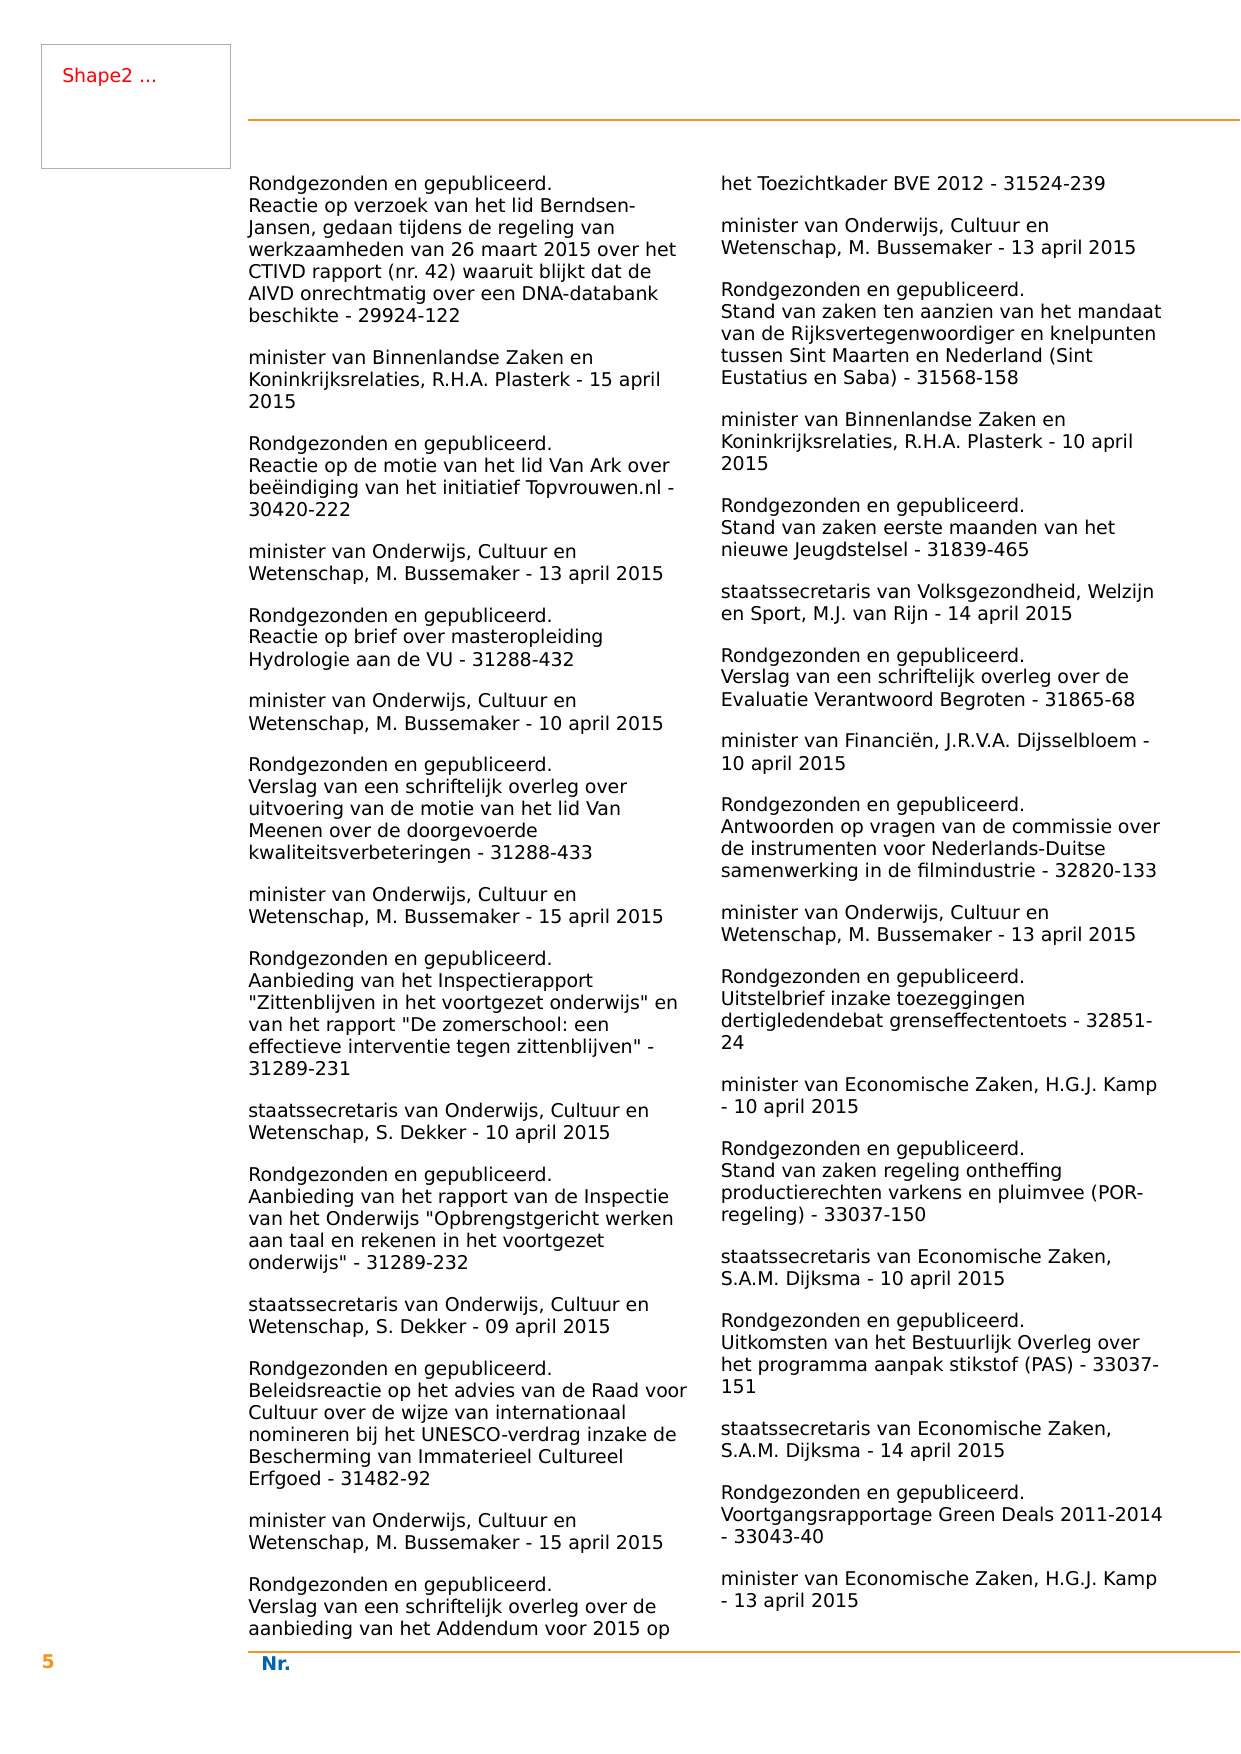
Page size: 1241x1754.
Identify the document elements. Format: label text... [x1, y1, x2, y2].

text Voortgangsrapportage Green Deals 2011-2014 - 33043-40 [721, 1504, 1163, 1548]
text Rondgezonden en gepubliceerd. [248, 1164, 691, 1186]
text Rondgezonden en gepubliceerd. [248, 433, 691, 454]
text staatssecretaris van Economische Zaken, S.A.M. Dijksma - 10 april 2015 [721, 1246, 1163, 1290]
text Uitstelbrief inzake toezeggingen dertigledendebat grenseffectentoets - 32851-24 [721, 988, 1163, 1054]
text Stand van zaken eerste maanden van het nieuwe Jeugdstelsel - 31839-465 [721, 517, 1163, 561]
text Rondgezonden en gepubliceerd. [721, 1138, 1163, 1160]
text Antwoorden op vragen van de commissie over de instrumenten voor Nederlands-Duitse samenwerking in de filmindustrie - 32820-133 [721, 816, 1163, 882]
text Uitkomsten van het Bestuurlijk Overleg over het programma aanpak stikstof (PAS) - 33037-151 [721, 1332, 1163, 1398]
text minister van Economische Zaken, H.G.J. Kamp - 10 april 2015 [721, 1074, 1163, 1118]
text Aanbieding van het rapport van de Inspectie van het Onderwijs "Opbrengstgericht werken aan taal en rekenen in het voortgezet onderwijs" - 31289-232 [248, 1186, 691, 1274]
text staatssecretaris van Volksgezondheid, Welzijn en Sport, M.J. van Rijn - 14 april 2015 [721, 581, 1163, 624]
text Stand van zaken regeling ontheffing productierechten varkens en pluimvee (POR-regeling) - 33037-150 [721, 1160, 1163, 1226]
text Rondgezonden en gepubliceerd. [721, 1482, 1163, 1504]
text Verslag van een schriftelijk overleg over uitvoering van de motie van het lid Van Meenen over de doorgevoerde kwaliteitsverbeteringen - 31288-433 [248, 776, 691, 864]
text Rondgezonden en gepubliceerd. [721, 966, 1163, 988]
text staatssecretaris van Onderwijs, Cultuur en Wetenschap, S. Dekker - 09 april 2015 [248, 1294, 691, 1338]
text Reactie op de motie van het lid Van Ark over beëindiging van het initiatief Topvrouwen.nl - 30420-222 [248, 454, 691, 521]
text minister van Binnenlandse Zaken en Koninkrijksrelaties, R.H.A. Plasterk - 10 april 2015 [721, 409, 1163, 474]
text minister van Onderwijs, Cultuur en Wetenschap, M. Bussemaker - 10 april 2015 [248, 690, 691, 734]
text Rondgezonden en gepubliceerd. [721, 279, 1163, 301]
text minister van Onderwijs, Cultuur en Wetenschap, M. Bussemaker - 13 april 2015 [721, 215, 1163, 259]
text Rondgezonden en gepubliceerd. [721, 794, 1163, 816]
text Aanbieding van het Inspectierapport "Zittenblijven in het voortgezet onderwijs" en van het rapport "De zomerschool: een effectieve interventie tegen zittenblijven" - 31289-231 [248, 970, 691, 1080]
text Rondgezonden en gepubliceerd. [721, 644, 1163, 666]
text Reactie op verzoek van het lid Berndsen-Jansen, gedaan tijdens de regeling van werkzaamheden van 26 maart 2015 over het CTIVD rapport (nr. 42) waaruit blijkt dat de AIVD onrechtmatig over een DNA-databank beschikte - 29924-122 [248, 195, 691, 327]
text Rondgezonden en gepubliceerd. [248, 604, 691, 626]
text Rondgezonden en gepubliceerd. [248, 1574, 691, 1596]
text Rondgezonden en gepubliceerd. [721, 1310, 1163, 1332]
text Verslag van een schriftelijk overleg over de aanbieding van het Addendum voor 2015 op [248, 1596, 691, 1640]
text minister van Onderwijs, Cultuur en Wetenschap, M. Bussemaker - 13 april 2015 [721, 902, 1163, 946]
text Stand van zaken ten aanzien van het mandaat van de Rijksvertegenwoordiger en knelpunten tussen Sint Maarten en Nederland (Sint Eustatius en Saba) - 31568-158 [721, 301, 1163, 389]
text minister van Binnenlandse Zaken en Koninkrijksrelaties, R.H.A. Plasterk - 15 april 2015 [248, 347, 691, 413]
text Beleidsreactie op het advies van de Raad voor Cultuur over de wijze van internationaal nomineren bij het UNESCO-verdrag inzake de Bescherming van Immaterieel Cultureel Erfgoed - 31482-92 [248, 1380, 691, 1490]
text Rondgezonden en gepubliceerd. [248, 1358, 691, 1380]
text minister van Onderwijs, Cultuur en Wetenschap, M. Bussemaker - 15 april 2015 [248, 884, 691, 928]
text minister van Onderwijs, Cultuur en Wetenschap, M. Bussemaker - 13 april 2015 [248, 541, 691, 584]
text Rondgezonden en gepubliceerd. [721, 494, 1163, 517]
text Rondgezonden en gepubliceerd. [248, 948, 691, 970]
text Reactie op brief over masteropleiding Hydrologie aan de VU - 31288-432 [248, 626, 691, 670]
text staatssecretaris van Onderwijs, Cultuur en Wetenschap, S. Dekker - 10 april 2015 [248, 1100, 691, 1144]
text minister van Onderwijs, Cultuur en Wetenschap, M. Bussemaker - 15 april 2015 [248, 1510, 691, 1554]
text Verslag van een schriftelijk overleg over de Evaluatie Verantwoord Begroten - 31865-68 [721, 666, 1163, 710]
text Rondgezonden en gepubliceerd. [248, 173, 691, 195]
text het Toezichtkader BVE 2012 - 31524-239 [721, 173, 1163, 195]
text minister van Financiën, J.R.V.A. Dijsselbloem - 10 april 2015 [721, 730, 1163, 774]
text minister van Economische Zaken, H.G.J. Kamp - 13 april 2015 [721, 1568, 1163, 1612]
text Rondgezonden en gepubliceerd. [248, 754, 691, 776]
text staatssecretaris van Economische Zaken, S.A.M. Dijksma - 14 april 2015 [721, 1418, 1163, 1462]
